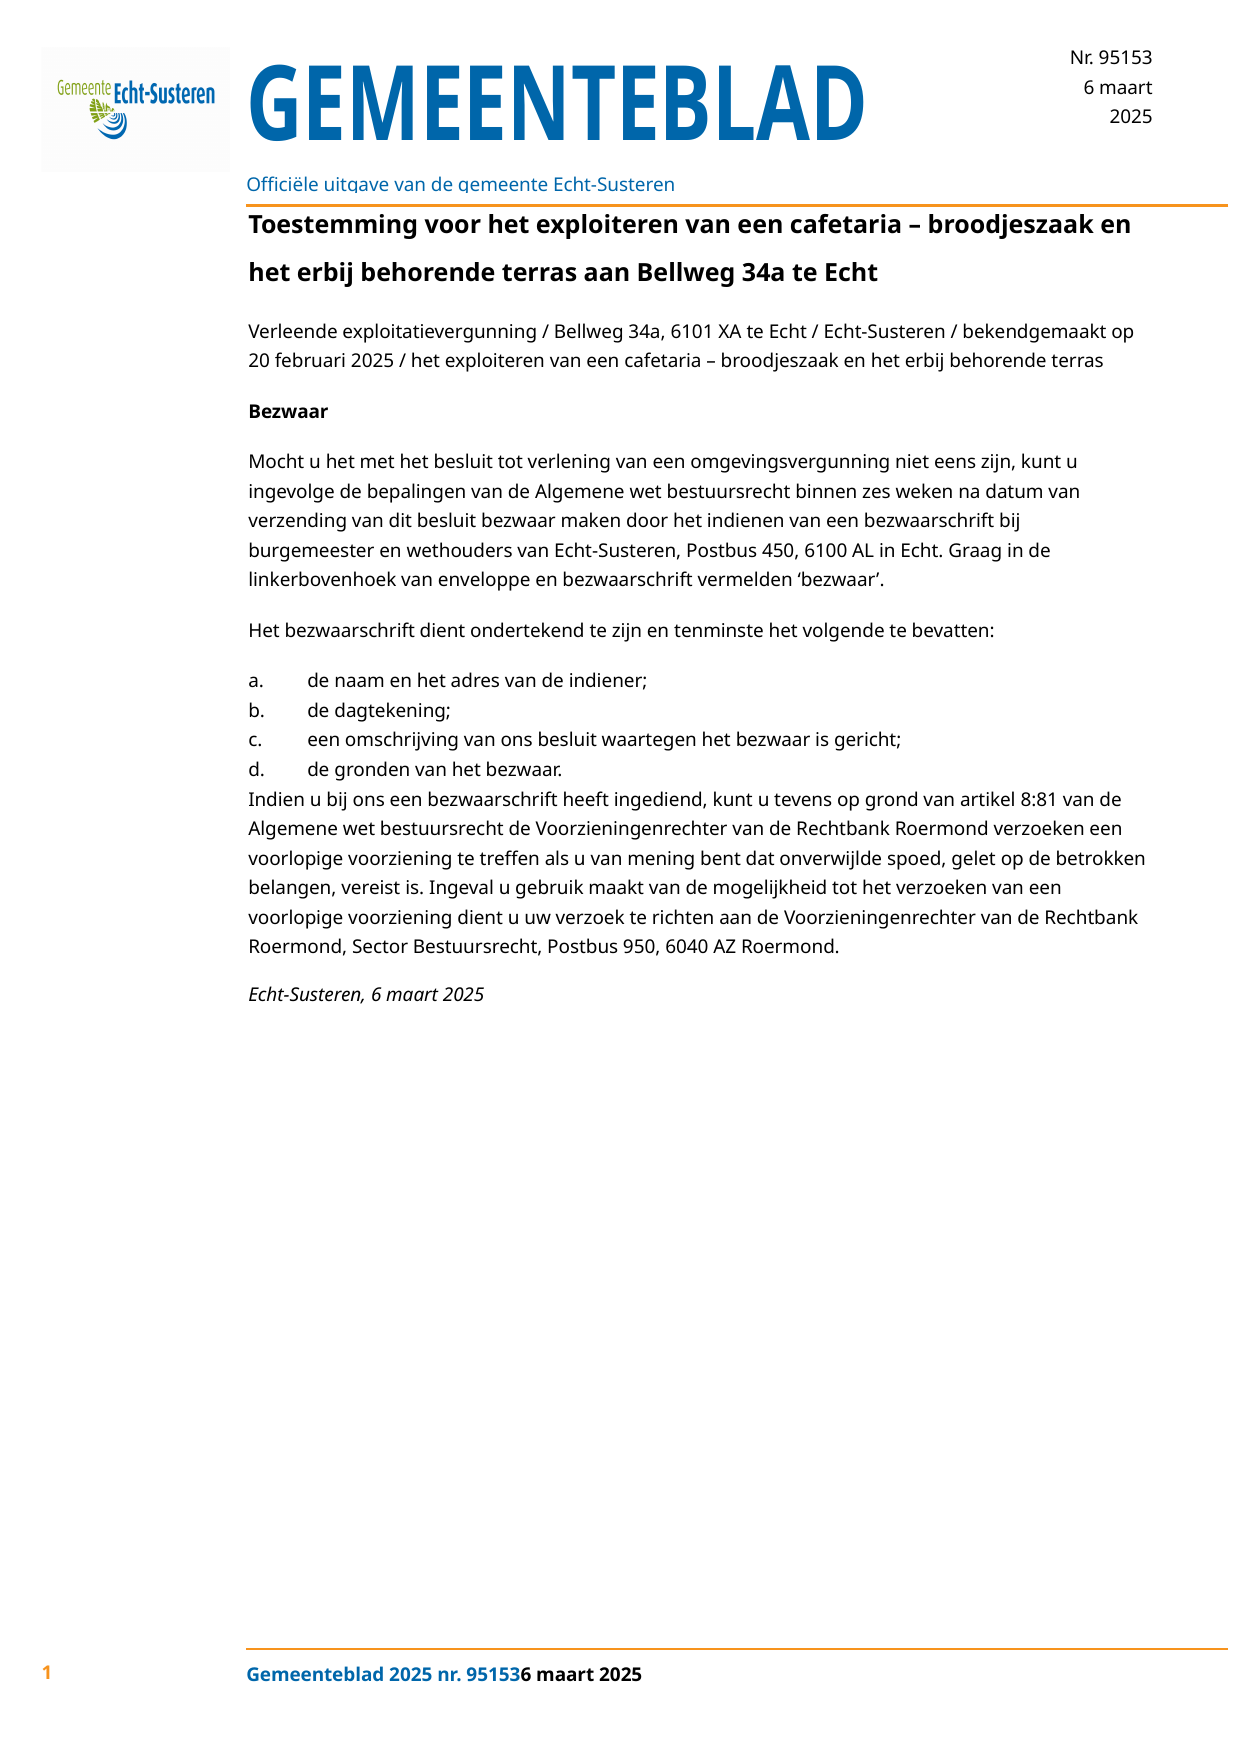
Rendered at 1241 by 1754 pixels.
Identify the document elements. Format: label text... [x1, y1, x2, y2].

text Het bezwaarschrift dient ondertekend te zijn en tenminste het volgende te bevatten: [248, 617, 1152, 643]
picture [41, 47, 231, 172]
text Toestemming voor het exploiteren van een cafetaria – broodjeszaak en het erbij behorende terras aan Bellweg 34a te Echt [248, 207, 1152, 288]
text Verleende exploitatievergunning / Bellweg 34a, 6101 XA te Echt / Echt-Susteren / bekendgemaakt op 20 februari 2025 / het exploiteren van een cafetaria – broodjeszaak en het erbij behorende terras [248, 318, 1152, 373]
list een omschrijving van ons besluit waartegen het bezwaar is gericht; [248, 727, 1152, 752]
text Bezwaar [248, 398, 1152, 424]
text Mocht u het met het besluit tot verlening van een omgevingsvergunning niet eens zijn, kunt u ingevolge de bepalingen van de Algemene wet bestuursrecht binnen zes weken na datum van verzending van dit besluit bezwaar maken door het indienen van een bezwaarschrift bij burgemeester en wethouders van Echt-Susteren, Postbus 450, 6100 AL in Echt. Graag in de linkerbovenhoek van enveloppe en bezwaarschrift vermelden ‘bezwaar’. [248, 448, 1152, 592]
text Indien u bij ons een bezwaarschrift heeft ingediend, kunt u tevens op grond van artikel 8:81 van de Algemene wet bestuursrecht de Voorzieningenrechter van de Rechtbank Roermond verzoeken een voorlopige voorziening te treffen als u van mening bent dat onverwijlde spoed, gelet op de betrokken belangen, vereist is. Ingeval u gebruik maakt van de mogelijkheid tot het verzoeken van een voorlopige voorziening dient u uw verzoek te richten aan de Voorzieningenrechter van de Rechtbank Roermond, Sector Bestuursrecht, Postbus 950, 6040 AZ Roermond. [248, 786, 1152, 959]
list de dagtekening; [248, 697, 1152, 723]
text Echt-Susteren, 6 maart 2025 [248, 982, 1152, 1007]
list de naam en het adres van de indiener; [248, 667, 1152, 693]
list de gronden van het bezwaar. [248, 756, 1152, 782]
